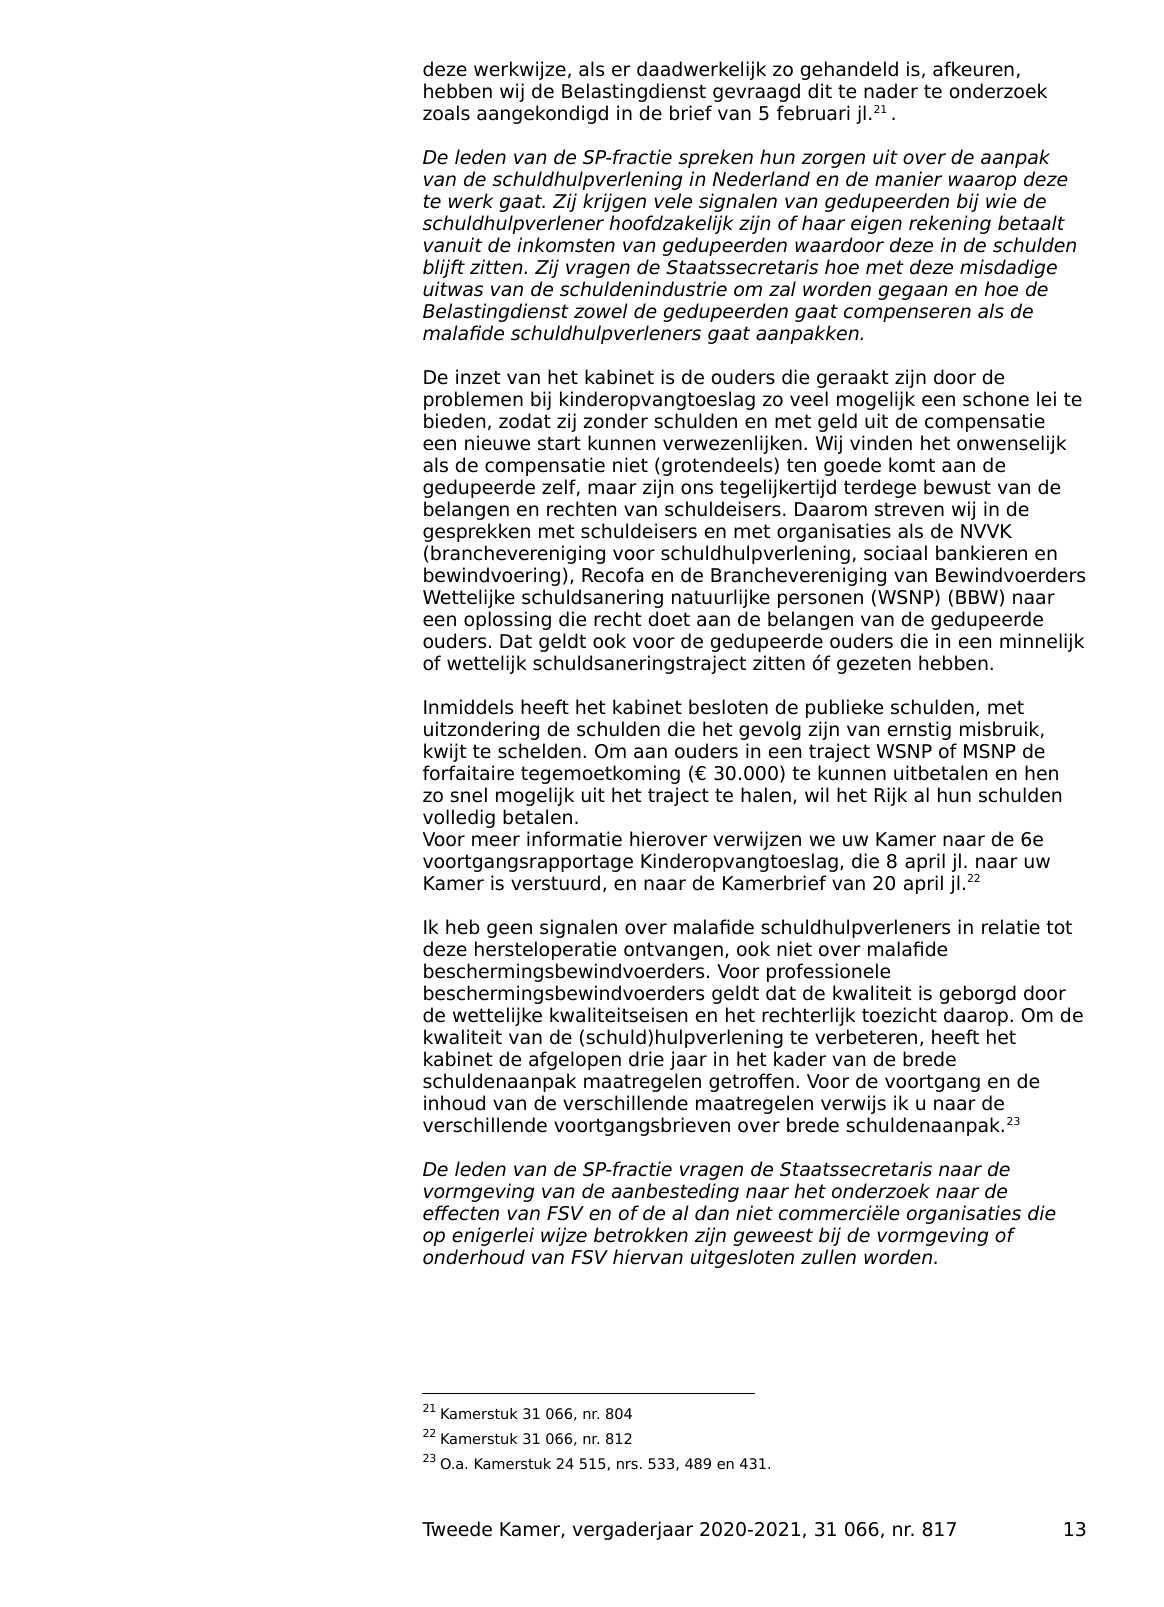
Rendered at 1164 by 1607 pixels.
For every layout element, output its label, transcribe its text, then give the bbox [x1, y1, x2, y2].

text Kamerstuk 31 066, nr. 804 [422, 1402, 1087, 1424]
text Inmiddels heeft het kabinet besloten de publieke schulden, met uitzondering de schulden die het gevolg zijn van ernstig misbruik, kwijt te schelden. Om aan ouders in een traject WSNP of MSNP de forfaitaire tegemoetkoming (€ 30.000) te kunnen uitbetalen en hen zo snel mogelijk uit het traject te halen, wil het Rijk al hun schulden volledig betalen. [422, 697, 1087, 829]
text Kamerstuk 31 066, nr. 812 [422, 1427, 1087, 1449]
text De leden van de SP-fractie vragen de Staatssecretaris naar de vormgeving van de aanbesteding naar het onderzoek naar de effecten van FSV en of de al dan niet commerciële organisaties die op enigerlei wijze betrokken zijn geweest bij de vormgeving of onderhoud van FSV hiervan uitgesloten zullen worden. [422, 1159, 1087, 1269]
text Voor meer informatie hierover verwijzen we uw Kamer naar de 6e voortgangsrapportage Kinderopvangtoeslag, die 8 april jl. naar uw Kamer is verstuurd, en naar de Kamerbrief van 20 april jl. [422, 829, 1087, 895]
text Ik heb geen signalen over malafide schuldhulpverleners in relatie tot deze hersteloperatie ontvangen, ook niet over malafide beschermingsbewindvoerders. Voor professionele beschermingsbewindvoerders geldt dat de kwaliteit is geborgd door de wettelijke kwaliteitseisen en het rechterlijk toezicht daarop. Om de kwaliteit van de (schuld)hulpverlening te verbeteren, heeft het kabinet de afgelopen drie jaar in het kader van de brede schuldenaanpak maatregelen getroffen. Voor de voortgang en de inhoud van de verschillende maatregelen verwijs ik u naar de verschillende voortgangsbrieven over brede schuldenaanpak. [422, 917, 1087, 1137]
text O.a. Kamerstuk 24 515, nrs. 533, 489 en 431. [422, 1452, 1087, 1474]
text deze werkwijze, als er daadwerkelijk zo gehandeld is, afkeuren, hebben wij de Belastingdienst gevraagd dit te nader te onderzoek zoals aangekondigd in de brief van 5 februari jl.. [422, 59, 1087, 125]
text De inzet van het kabinet is de ouders die geraakt zijn door de problemen bij kinderopvangtoeslag zo veel mogelijk een schone lei te bieden, zodat zij zonder schulden en met geld uit de compensatie een nieuwe start kunnen verwezenlijken. Wij vinden het onwenselijk als de compensatie niet (grotendeels) ten goede komt aan de gedupeerde zelf, maar zijn ons tegelijkertijd terdege bewust van de belangen en rechten van schuldeisers. Daarom streven wij in de gesprekken met schuldeisers en met organisaties als de NVVK (branchevereniging voor schuldhulpverlening, sociaal bankieren en bewindvoering), Recofa en de Branchevereniging van Bewindvoerders Wettelijke schuldsanering natuurlijke personen (WSNP) (BBW) naar een oplossing die recht doet aan de belangen van de gedupeerde ouders. Dat geldt ook voor de gedupeerde ouders die in een minnelijk of wettelijk schuldsaneringstraject zitten óf gezeten hebben. [422, 367, 1087, 675]
text De leden van de SP-fractie spreken hun zorgen uit over de aanpak van de schuldhulpverlening in Nederland en de manier waarop deze te werk gaat. Zij krijgen vele signalen van gedupeerden bij wie de schuldhulpverlener hoofdzakelijk zijn of haar eigen rekening betaalt vanuit de inkomsten van gedupeerden waardoor deze in de schulden blijft zitten. Zij vragen de Staatssecretaris hoe met deze misdadige uitwas van de schuldenindustrie om zal worden gegaan en hoe de Belastingdienst zowel de gedupeerden gaat compenseren als de malafide schuldhulpverleners gaat aanpakken. [422, 147, 1087, 345]
